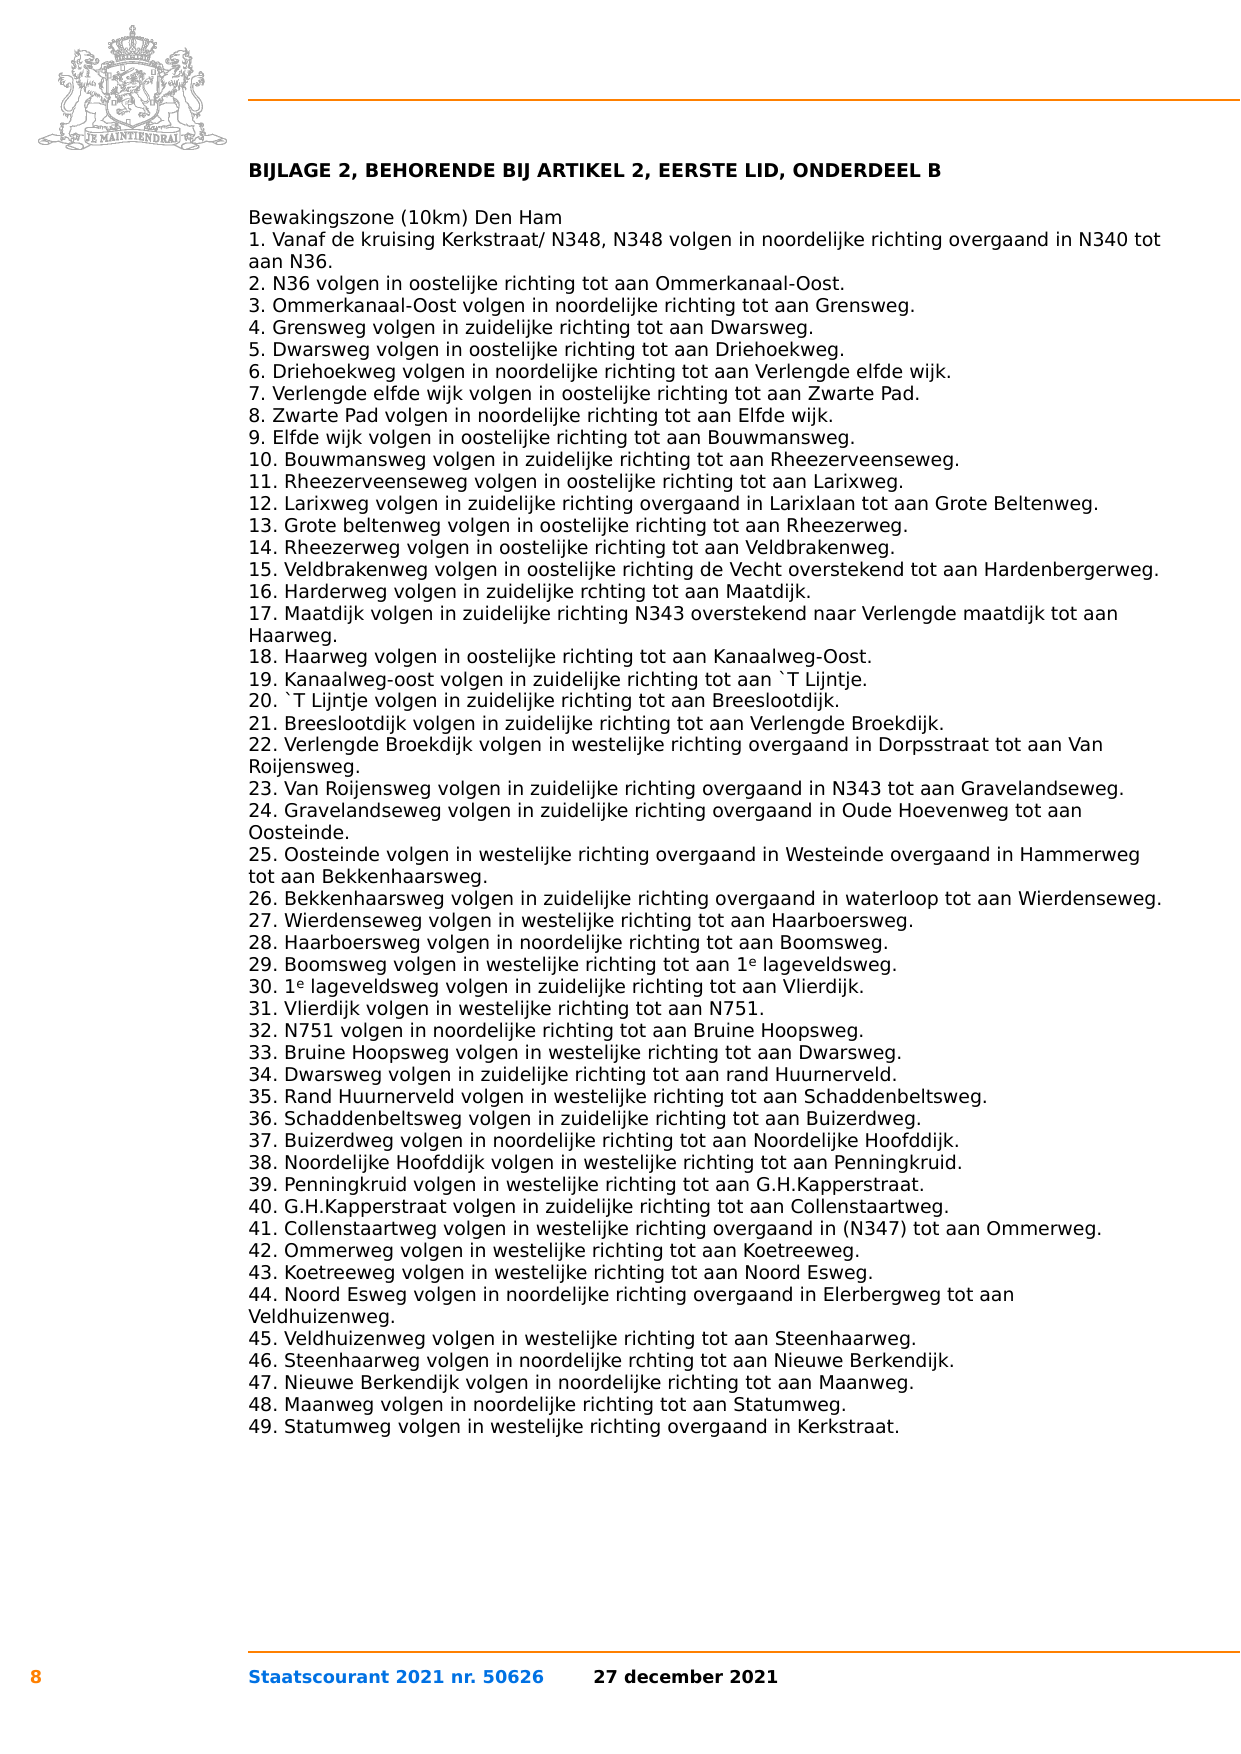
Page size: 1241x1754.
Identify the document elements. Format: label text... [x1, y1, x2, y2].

text 45. Veldhuizenweg volgen in westelijke richting tot aan Steenhaarweg. [248, 1328, 1163, 1350]
text 17. Maatdijk volgen in zuidelijke richting N343 overstekend naar Verlengde maatdijk tot aan Haarweg. [248, 602, 1163, 646]
text 8. Zwarte Pad volgen in noordelijke richting tot aan Elfde wijk. [248, 405, 1163, 427]
text 22. Verlengde Broekdijk volgen in westelijke richting overgaand in Dorpsstraat tot aan Van Roijensweg. [248, 734, 1163, 778]
text 20. `T Lijntje volgen in zuidelijke richting tot aan Breeslootdijk. [248, 690, 1163, 712]
text 46. Steenhaarweg volgen in noordelijke rchting tot aan Nieuwe Berkendijk. [248, 1350, 1163, 1372]
text 27. Wierdenseweg volgen in westelijke richting tot aan Haarboersweg. [248, 910, 1163, 932]
text 48. Maanweg volgen in noordelijke richting tot aan Statumweg. [248, 1394, 1163, 1416]
text 35. Rand Huurnerveld volgen in westelijke richting tot aan Schaddenbeltsweg. [248, 1086, 1163, 1108]
text 33. Bruine Hoopsweg volgen in westelijke richting tot aan Dwarsweg. [248, 1042, 1163, 1064]
text 24. Gravelandseweg volgen in zuidelijke richting overgaand in Oude Hoevenweg tot aan Oosteinde. [248, 800, 1163, 844]
text 1. Vanaf de kruising Kerkstraat/ N348, N348 volgen in noordelijke richting overgaand in N340 tot aan N36. [248, 229, 1163, 273]
text 13. Grote beltenweg volgen in oostelijke richting tot aan Rheezerweg. [248, 514, 1163, 537]
text 21. Breeslootdijk volgen in zuidelijke richting tot aan Verlengde Broekdijk. [248, 712, 1163, 734]
text 28. Haarboersweg volgen in noordelijke richting tot aan Boomsweg. [248, 932, 1163, 954]
text 37. Buizerdweg volgen in noordelijke richting tot aan Noordelijke Hoofddijk. [248, 1130, 1163, 1152]
picture [38, 25, 227, 150]
text 30. 1e lageveldsweg volgen in zuidelijke richting tot aan Vlierdijk. [248, 976, 1163, 998]
subtitle BIJLAGE 2, BEHORENDE BIJ ARTIKEL 2, EERSTE LID, ONDERDEEL B [248, 160, 1163, 182]
text 15. Veldbrakenweg volgen in oostelijke richting de Vecht overstekend tot aan Hardenbergerweg. [248, 558, 1163, 581]
text 5. Dwarsweg volgen in oostelijke richting tot aan Driehoekweg. [248, 339, 1163, 361]
text 34. Dwarsweg volgen in zuidelijke richting tot aan rand Huurnerveld. [248, 1064, 1163, 1086]
text 44. Noord Esweg volgen in noordelijke richting overgaand in Elerbergweg tot aan Veldhuizenweg. [248, 1284, 1163, 1328]
text 10. Bouwmansweg volgen in zuidelijke richting tot aan Rheezerveenseweg. [248, 449, 1163, 471]
text 2. N36 volgen in oostelijke richting tot aan Ommerkanaal-Oost. [248, 273, 1163, 295]
text 18. Haarweg volgen in oostelijke richting tot aan Kanaalweg-Oost. [248, 646, 1163, 668]
text 11. Rheezerveenseweg volgen in oostelijke richting tot aan Larixweg. [248, 471, 1163, 493]
text 40. G.H.Kapperstraat volgen in zuidelijke richting tot aan Collenstaartweg. [248, 1196, 1163, 1218]
text 16. Harderweg volgen in zuidelijke rchting tot aan Maatdijk. [248, 581, 1163, 602]
text 32. N751 volgen in noordelijke richting tot aan Bruine Hoopsweg. [248, 1020, 1163, 1042]
text 9. Elfde wijk volgen in oostelijke richting tot aan Bouwmansweg. [248, 427, 1163, 449]
text 19. Kanaalweg-oost volgen in zuidelijke richting tot aan `T Lijntje. [248, 668, 1163, 690]
text 39. Penningkruid volgen in westelijke richting tot aan G.H.Kapperstraat. [248, 1174, 1163, 1196]
text 43. Koetreeweg volgen in westelijke richting tot aan Noord Esweg. [248, 1262, 1163, 1284]
text 38. Noordelijke Hoofddijk volgen in westelijke richting tot aan Penningkruid. [248, 1152, 1163, 1174]
text 3. Ommerkanaal-Oost volgen in noordelijke richting tot aan Grensweg. [248, 295, 1163, 317]
text 6. Driehoekweg volgen in noordelijke richting tot aan Verlengde elfde wijk. [248, 361, 1163, 383]
text 12. Larixweg volgen in zuidelijke richting overgaand in Larixlaan tot aan Grote Beltenweg. [248, 493, 1163, 514]
text 29. Boomsweg volgen in westelijke richting tot aan 1e lageveldsweg. [248, 954, 1163, 976]
text 7. Verlengde elfde wijk volgen in oostelijke richting tot aan Zwarte Pad. [248, 383, 1163, 405]
text 49. Statumweg volgen in westelijke richting overgaand in Kerkstraat. [248, 1416, 1163, 1438]
text 4. Grensweg volgen in zuidelijke richting tot aan Dwarsweg. [248, 317, 1163, 339]
text 47. Nieuwe Berkendijk volgen in noordelijke richting tot aan Maanweg. [248, 1372, 1163, 1394]
text Bewakingszone (10km) Den Ham [248, 207, 1163, 229]
text 41. Collenstaartweg volgen in westelijke richting overgaand in (N347) tot aan Ommerweg. [248, 1218, 1163, 1240]
text 25. Oosteinde volgen in westelijke richting overgaand in Westeinde overgaand in Hammerweg tot aan Bekkenhaarsweg. [248, 844, 1163, 888]
text 23. Van Roijensweg volgen in zuidelijke richting overgaand in N343 tot aan Gravelandseweg. [248, 778, 1163, 800]
text 31. Vlierdijk volgen in westelijke richting tot aan N751. [248, 998, 1163, 1020]
text 14. Rheezerweg volgen in oostelijke richting tot aan Veldbrakenweg. [248, 537, 1163, 558]
text 42. Ommerweg volgen in westelijke richting tot aan Koetreeweg. [248, 1240, 1163, 1262]
text 36. Schaddenbeltsweg volgen in zuidelijke richting tot aan Buizerdweg. [248, 1108, 1163, 1130]
text 26. Bekkenhaarsweg volgen in zuidelijke richting overgaand in waterloop tot aan Wierdenseweg. [248, 888, 1163, 910]
